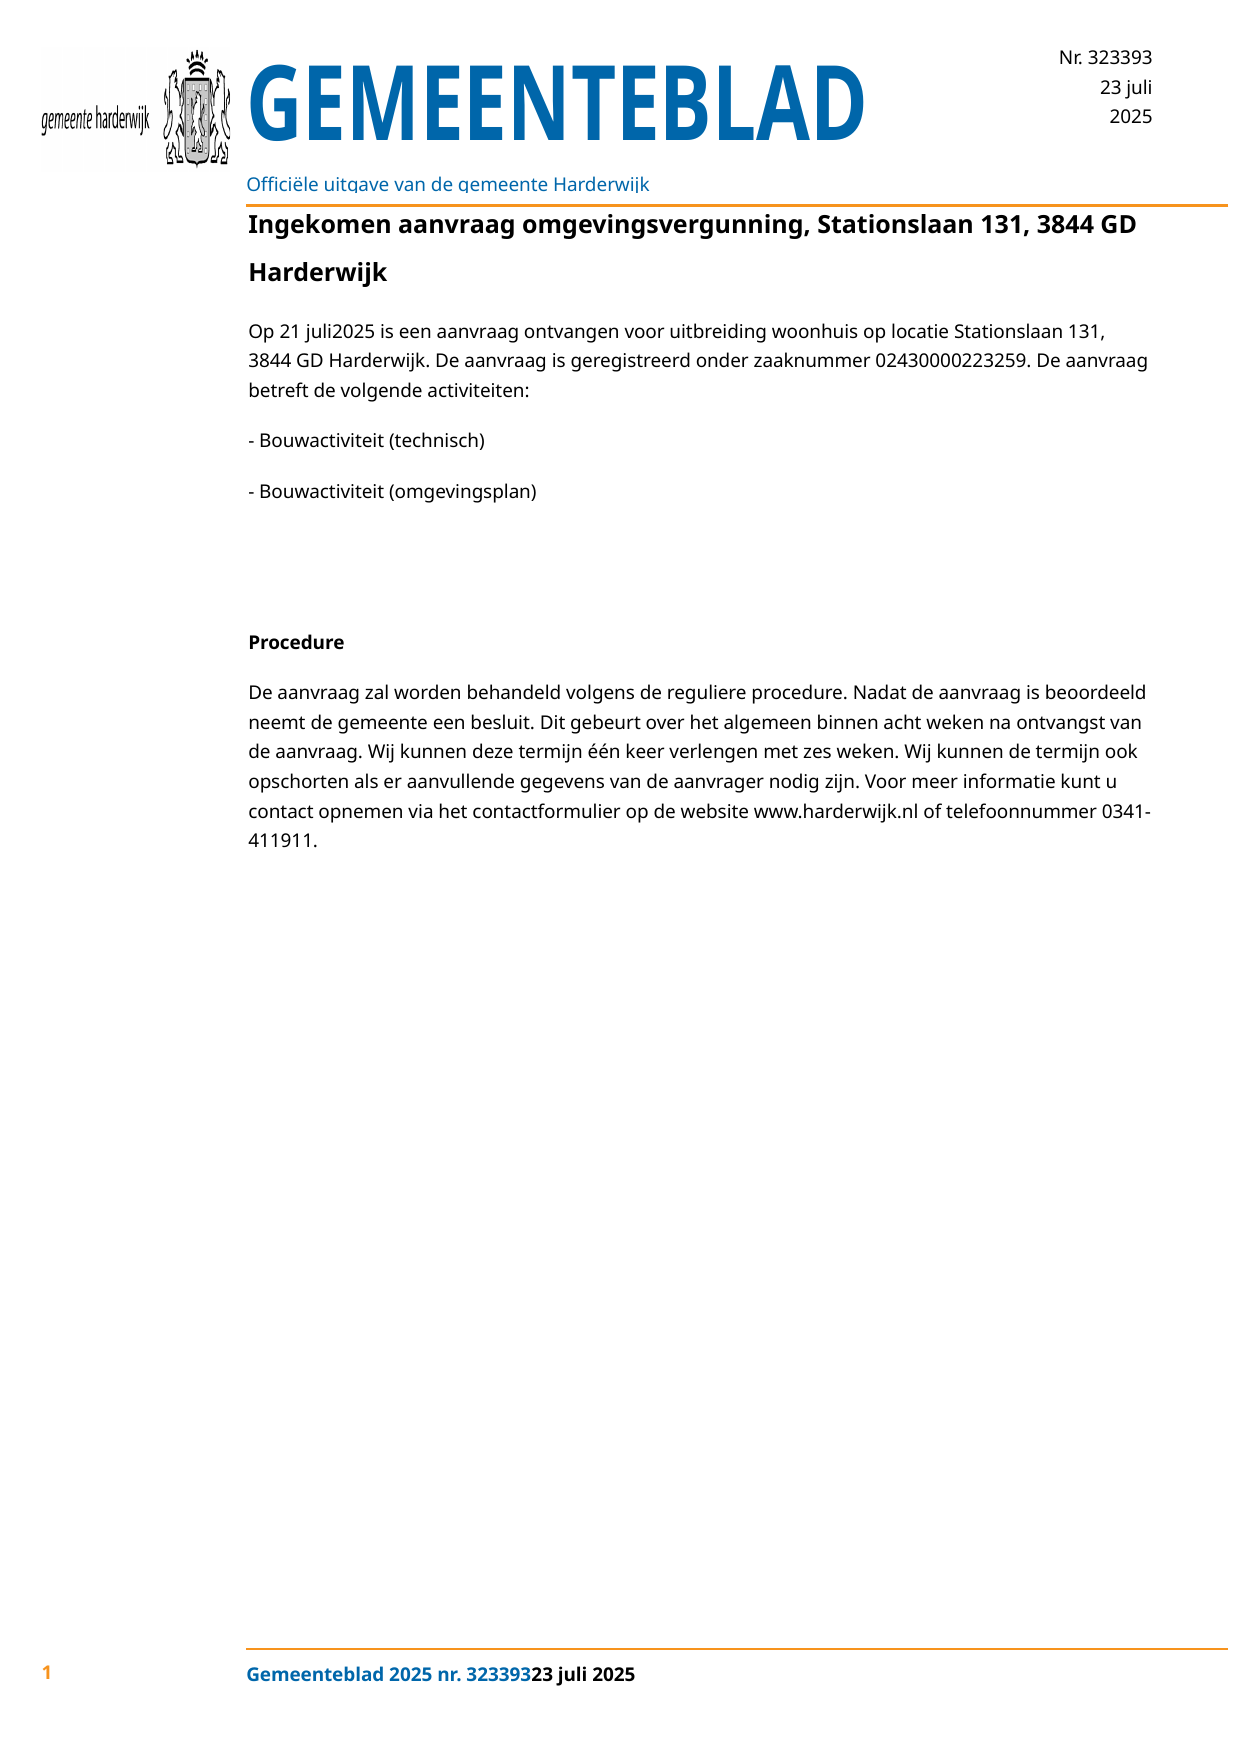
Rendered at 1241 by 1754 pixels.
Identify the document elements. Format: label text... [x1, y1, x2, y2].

picture [41, 47, 231, 172]
text Procedure [248, 629, 1152, 655]
text Ingekomen aanvraag omgevingsvergunning, Stationslaan 131, 3844 GD Harderwijk [248, 207, 1152, 288]
text - Bouwactiviteit (omgevingsplan) [248, 478, 1152, 504]
text - Bouwactiviteit (technisch) [248, 427, 1152, 453]
text Op 21 juli2025 is een aanvraag ontvangen voor uitbreiding woonhuis op locatie Stationslaan 131, 3844 GD Harderwijk. De aanvraag is geregistreerd onder zaaknummer 02430000223259. De aanvraag betreft de volgende activiteiten: [248, 318, 1152, 403]
text De aanvraag zal worden behandeld volgens de reguliere procedure. Nadat de aanvraag is beoordeeld neemt de gemeente een besluit. Dit gebeurt over het algemeen binnen acht weken na ontvangst van de aanvraag. Wij kunnen deze termijn één keer verlengen met zes weken. Wij kunnen de termijn ook opschorten als er aanvullende gegevens van de aanvrager nodig zijn. Voor meer informatie kunt u contact opnemen via het contactformulier op de website www.harderwijk.nl of telefoonnummer 0341-411911. [248, 679, 1152, 853]
